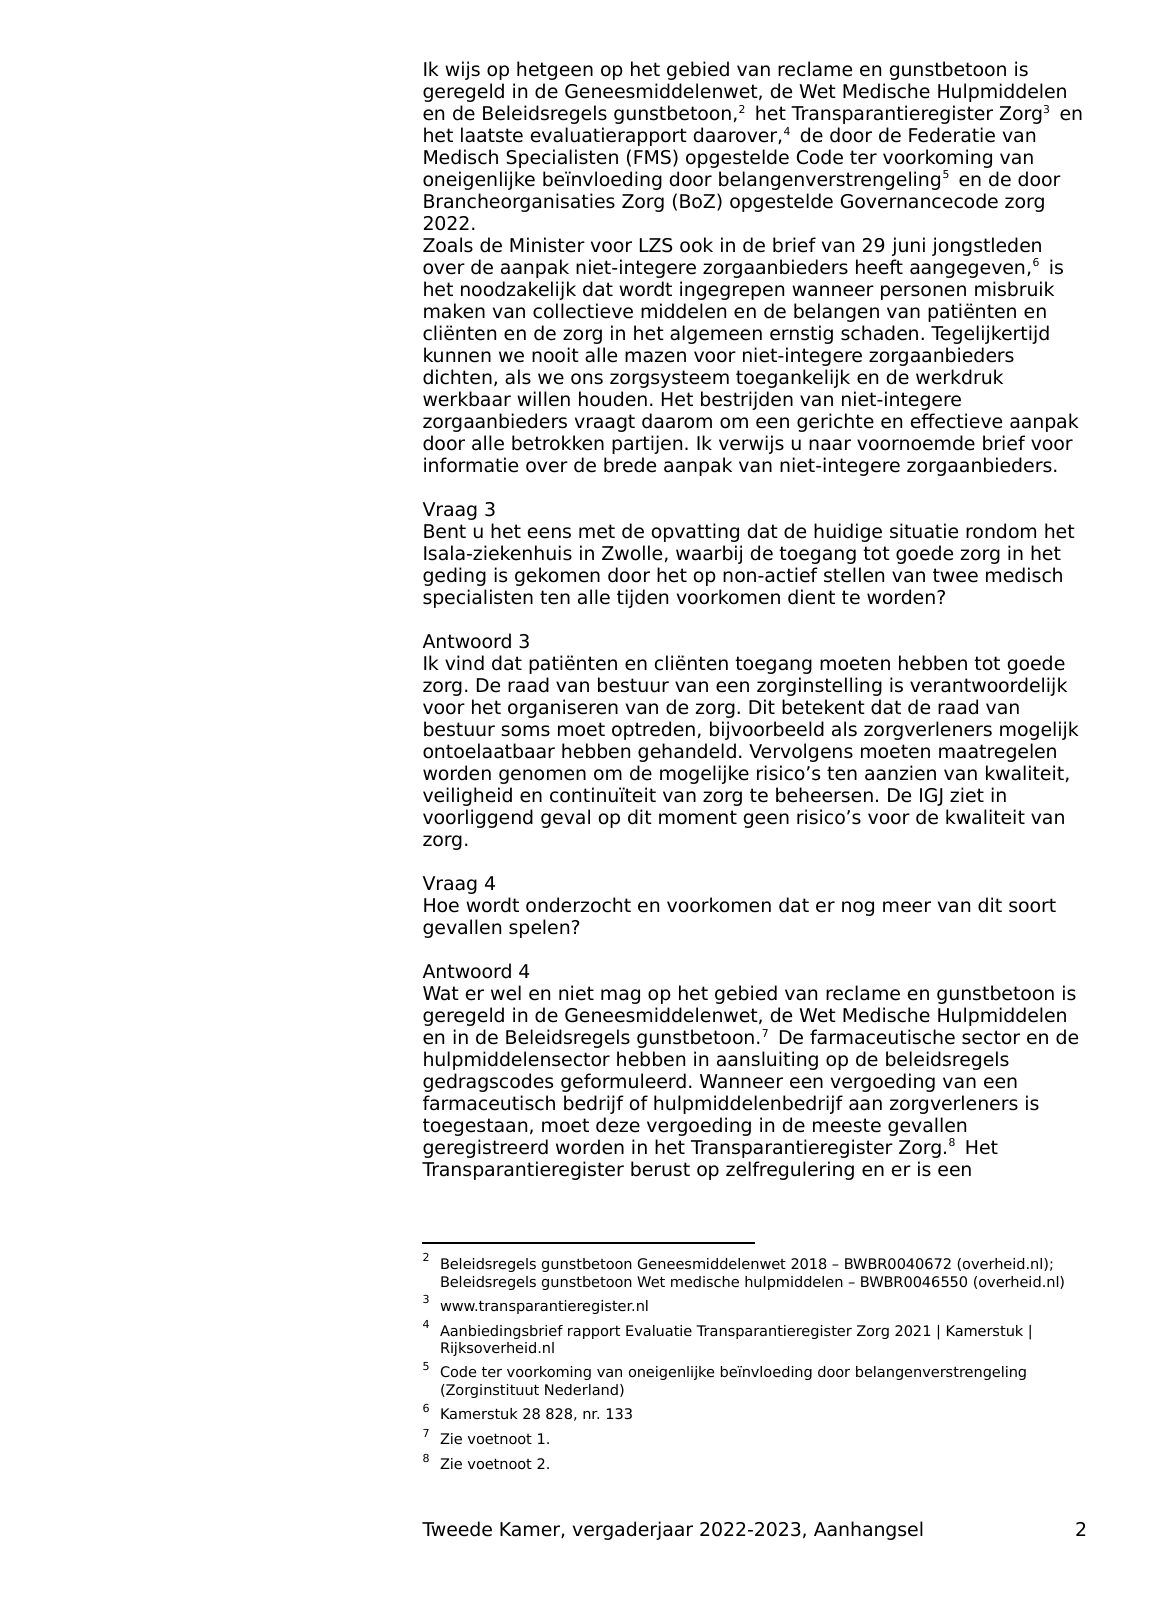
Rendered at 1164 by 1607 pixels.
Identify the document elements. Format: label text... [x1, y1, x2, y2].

text Vraag 3 [422, 499, 1087, 521]
text Zoals de Minister voor LZS ook in de brief van 29 juni jongstleden over de aanpak niet-integere zorgaanbieders heeft aangegeven, is het noodzakelijk dat wordt ingegrepen wanneer personen misbruik maken van collectieve middelen en de belangen van patiënten en cliënten en de zorg in het algemeen ernstig schaden. Tegelijkertijd kunnen we nooit alle mazen voor niet-integere zorgaanbieders dichten, als we ons zorgsysteem toegankelijk en de werkdruk werkbaar willen houden. Het bestrijden van niet-integere zorgaanbieders vraagt daarom om een gerichte en effectieve aanpak door alle betrokken partijen. Ik verwijs u naar voornoemde brief voor informatie over de brede aanpak van niet-integere zorgaanbieders. [422, 235, 1087, 477]
text Beleidsregels gunstbetoon Geneesmiddelenwet 2018 – BWBR0040672 (overheid.nl); Beleidsregels gunstbetoon Wet medische hulpmiddelen – BWBR0046550 (overheid.nl) [422, 1252, 1087, 1291]
text www.transparantieregister.nl [422, 1293, 1087, 1316]
text Antwoord 4 [422, 961, 1087, 983]
text Zie voetnoot 2. [422, 1452, 1087, 1474]
text Hoe wordt onderzocht en voorkomen dat er nog meer van dit soort gevallen spelen? [422, 895, 1087, 939]
text Ik vind dat patiënten en cliënten toegang moeten hebben tot goede zorg. De raad van bestuur van een zorginstelling is verantwoordelijk voor het organiseren van de zorg. Dit betekent dat de raad van bestuur soms moet optreden, bijvoorbeeld als zorgverleners mogelijk ontoelaatbaar hebben gehandeld. Vervolgens moeten maatregelen worden genomen om de mogelijke risico’s ten aanzien van kwaliteit, veiligheid en continuïteit van zorg te beheersen. De IGJ ziet in voorliggend geval op dit moment geen risico’s voor de kwaliteit van zorg. [422, 653, 1087, 851]
text Ik wijs op hetgeen op het gebied van reclame en gunstbetoon is geregeld in de Geneesmiddelenwet, de Wet Medische Hulpmiddelen en de Beleidsregels gunstbetoon, het Transparantieregister Zorg en het laatste evaluatierapport daarover, de door de Federatie van Medisch Specialisten (FMS) opgestelde Code ter voorkoming van oneigenlijke beïnvloeding door belangenverstrengeling en de door Brancheorganisaties Zorg (BoZ) opgestelde Governancecode zorg 2022. [422, 59, 1087, 235]
text Aanbiedingsbrief rapport Evaluatie Transparantieregister Zorg 2021 | Kamerstuk | Rijksoverheid.nl [422, 1318, 1087, 1357]
text Vraag 4 [422, 873, 1087, 895]
text Bent u het eens met de opvatting dat de huidige situatie rondom het Isala-ziekenhuis in Zwolle, waarbij de toegang tot goede zorg in het geding is gekomen door het op non-actief stellen van twee medisch specialisten ten alle tijden voorkomen dient te worden? [422, 521, 1087, 609]
text Zie voetnoot 1. [422, 1427, 1087, 1449]
text Antwoord 3 [422, 631, 1087, 653]
text Code ter voorkoming van oneigenlijke beïnvloeding door belangenverstrengeling (Zorginstituut Nederland) [422, 1360, 1087, 1399]
text Kamerstuk 28 828, nr. 133 [422, 1402, 1087, 1424]
text Wat er wel en niet mag op het gebied van reclame en gunstbetoon is geregeld in de Geneesmiddelenwet, de Wet Medische Hulpmiddelen en in de Beleidsregels gunstbetoon. De farmaceutische sector en de hulpmiddelensector hebben in aansluiting op de beleidsregels gedragscodes geformuleerd. Wanneer een vergoeding van een farmaceutisch bedrijf of hulpmiddelenbedrijf aan zorgverleners is toegestaan, moet deze vergoeding in de meeste gevallen geregistreerd worden in het Transparantieregister Zorg. Het Transparantieregister berust op zelfregulering en er is een [422, 983, 1087, 1181]
